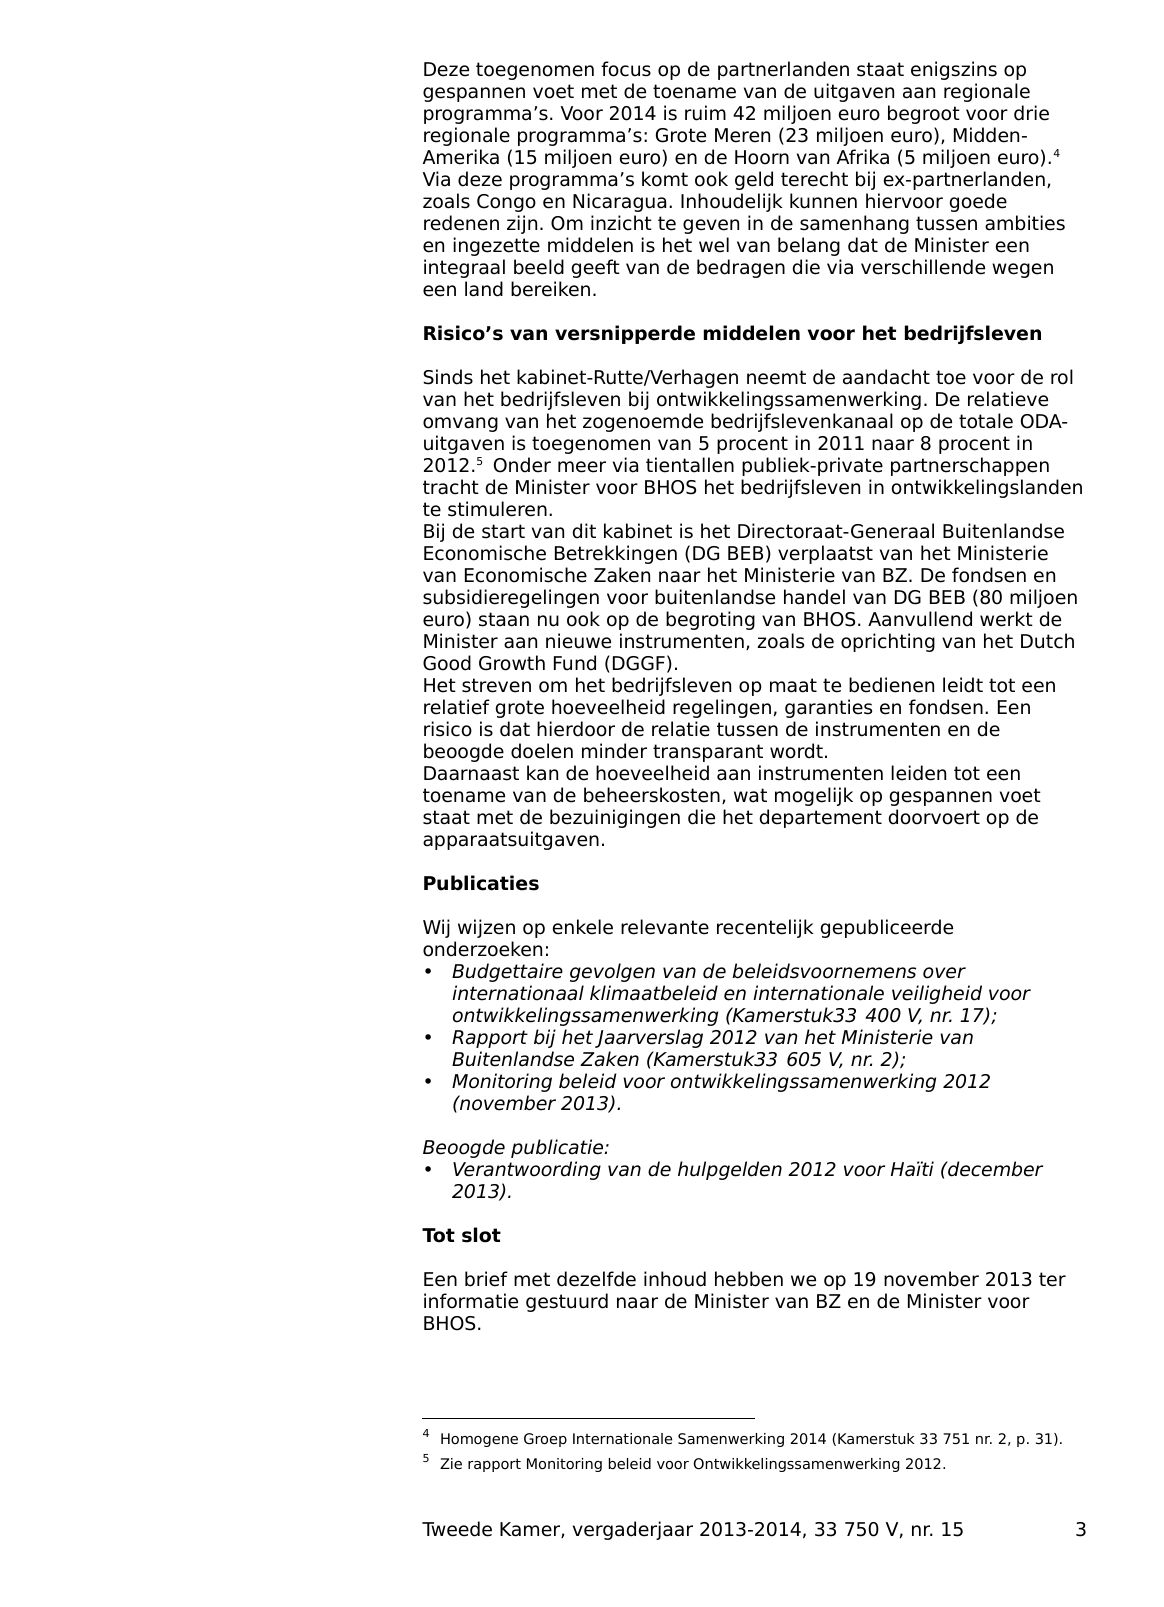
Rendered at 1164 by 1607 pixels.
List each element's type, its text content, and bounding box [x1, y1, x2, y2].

text • Monitoring beleid voor ontwikkelingssamenwerking 2012 (november 2013). [422, 1071, 1087, 1115]
subtitle Beoogde publicatie: [422, 1137, 1087, 1159]
text Bij de start van dit kabinet is het Directoraat-Generaal Buitenlandse Economische Betrekkingen (DG BEB) verplaatst van het Ministerie van Economische Zaken naar het Ministerie van BZ. De fondsen en subsidieregelingen voor buitenlandse handel van DG BEB (80 miljoen euro) staan nu ook op de begroting van BHOS. Aanvullend werkt de Minister aan nieuwe instrumenten, zoals de oprichting van het Dutch Good Growth Fund (DGGF). [422, 521, 1087, 675]
text Het streven om het bedrijfsleven op maat te bedienen leidt tot een relatief grote hoeveelheid regelingen, garanties en fondsen. Een risico is dat hierdoor de relatie tussen de instrumenten en de beoogde doelen minder transparant wordt. [422, 675, 1087, 763]
text Wij wijzen op enkele relevante recentelijk gepubliceerde onderzoeken: [422, 917, 1087, 961]
text • Rapport bij het Jaarverslag 2012 van het Ministerie van Buitenlandse Zaken (Kamerstuk33 605 V, nr. 2); [422, 1027, 1087, 1071]
subtitle Publicaties [422, 873, 1087, 895]
text Daarnaast kan de hoeveelheid aan instrumenten leiden tot een toename van de beheerskosten, wat mogelijk op gespannen voet staat met de bezuinigingen die het departement doorvoert op de apparaatsuitgaven. [422, 763, 1087, 851]
subtitle Tot slot [422, 1225, 1087, 1247]
text Deze toegenomen focus op de partnerlanden staat enigszins op gespannen voet met de toename van de uitgaven aan regionale programma’s. Voor 2014 is ruim 42 miljoen euro begroot voor drie regionale programma’s: Grote Meren (23 miljoen euro), Midden-Amerika (15 miljoen euro) en de Hoorn van Afrika (5 miljoen euro). Via deze programma’s komt ook geld terecht bij ex-partnerlanden, zoals Congo en Nicaragua. Inhoudelijk kunnen hiervoor goede redenen zijn. Om inzicht te geven in de samenhang tussen ambities en ingezette middelen is het wel van belang dat de Minister een integraal beeld geeft van de bedragen die via verschillende wegen een land bereiken. [422, 59, 1087, 301]
text • Budgettaire gevolgen van de beleidsvoornemens over internationaal klimaatbeleid en internationale veiligheid voor ontwikkelingssamenwerking (Kamerstuk33 400 V, nr. 17); [422, 961, 1087, 1027]
text Sinds het kabinet-Rutte/Verhagen neemt de aandacht toe voor de rol van het bedrijfsleven bij ontwikkelingssamenwerking. De relatieve omvang van het zogenoemde bedrijfslevenkanaal op de totale ODA-uitgaven is toegenomen van 5 procent in 2011 naar 8 procent in 2012. Onder meer via tientallen publiek-private partnerschappen tracht de Minister voor BHOS het bedrijfsleven in ontwikkelingslanden te stimuleren. [422, 367, 1087, 521]
text Homogene Groep Internationale Samenwerking 2014 (Kamerstuk 33 751 nr. 2, p. 31). [422, 1427, 1087, 1449]
text • Verantwoording van de hulpgelden 2012 voor Haïti (december 2013). [422, 1159, 1087, 1203]
text Een brief met dezelfde inhoud hebben we op 19 november 2013 ter informatie gestuurd naar de Minister van BZ en de Minister voor BHOS. [422, 1269, 1087, 1335]
subtitle Risico’s van versnipperde middelen voor het bedrijfsleven [422, 323, 1087, 345]
text Zie rapport Monitoring beleid voor Ontwikkelingssamenwerking 2012. [422, 1452, 1087, 1474]
